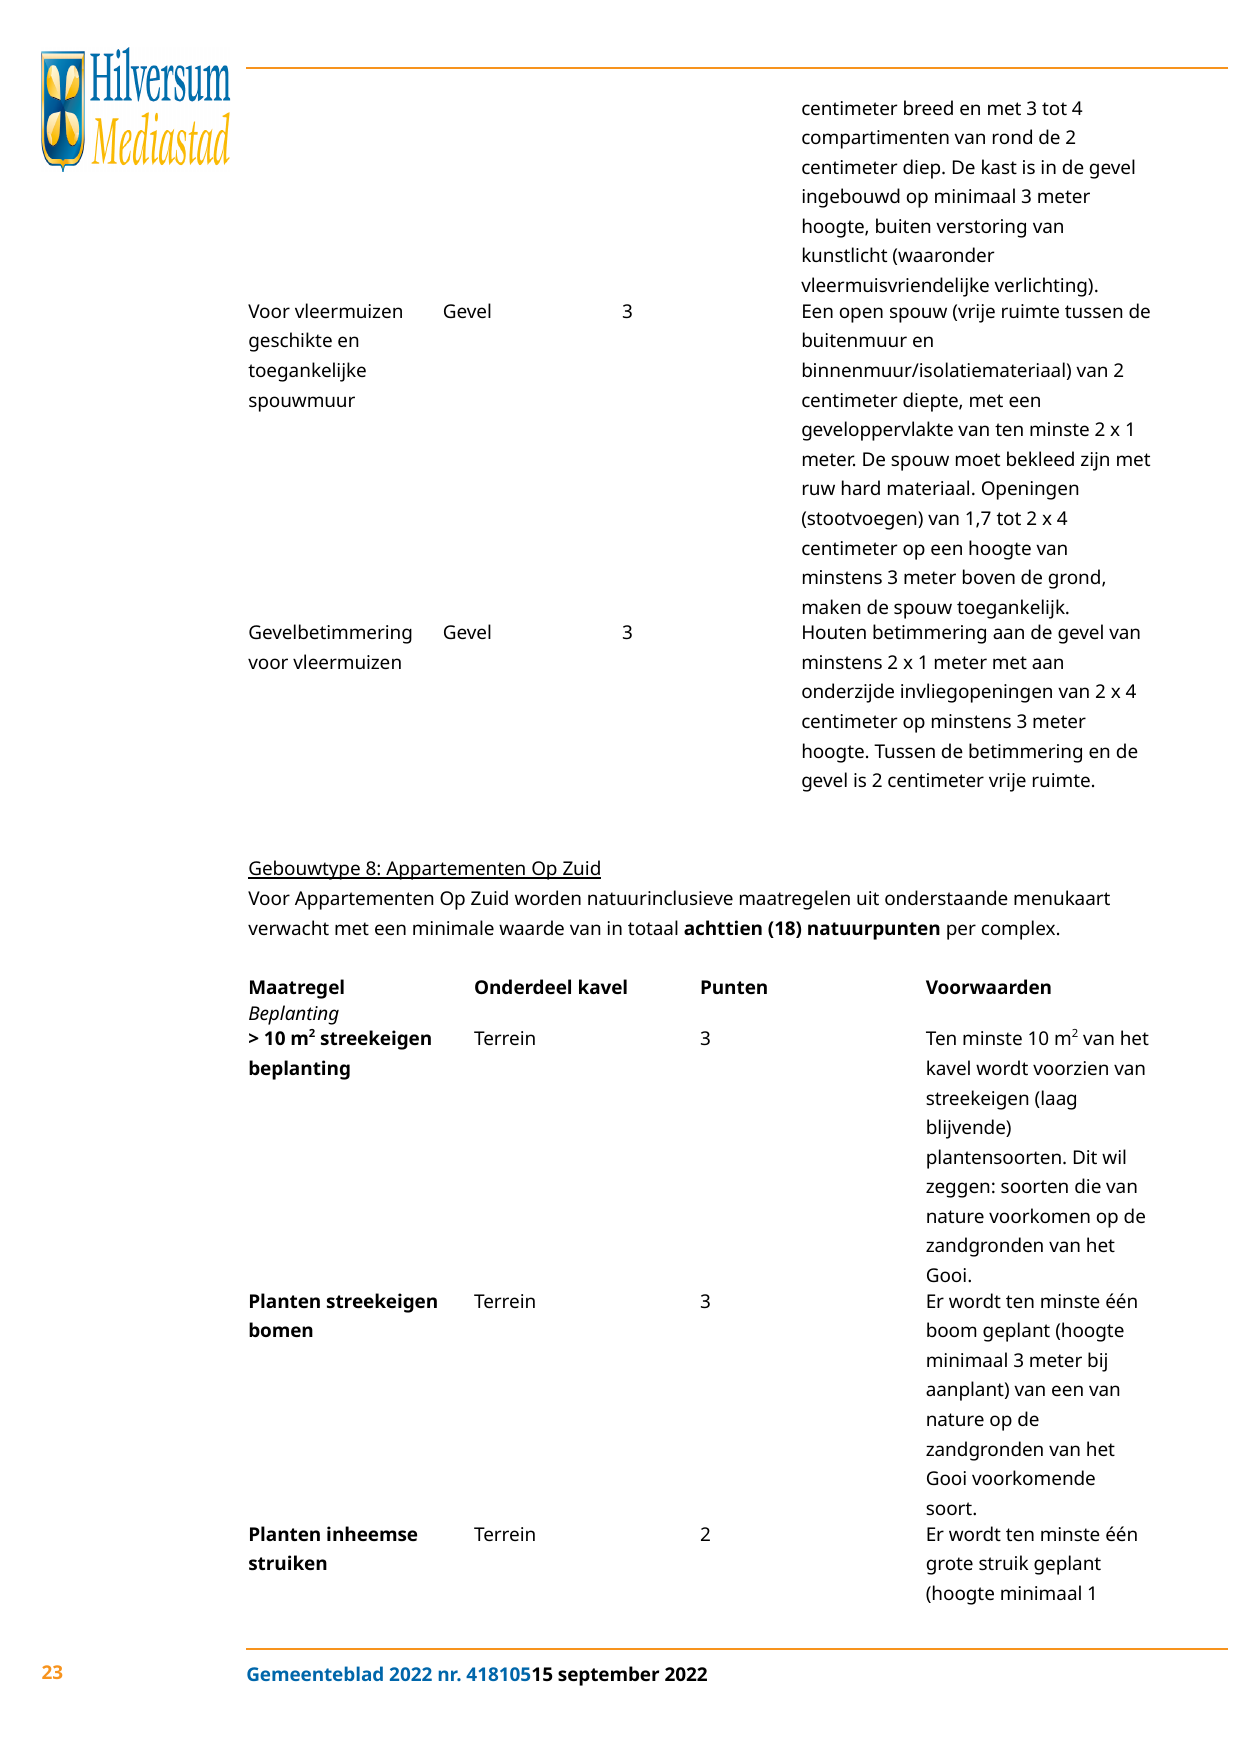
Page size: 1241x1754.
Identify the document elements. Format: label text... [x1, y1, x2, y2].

text Voor Appartementen Op Zuid worden natuurinclusieve maatregelen uit onderstaande menukaart verwacht met een minimale waarde van in totaal achttien (18) natuurpunten per complex. [248, 885, 1152, 941]
table_cell [926, 1000, 1152, 1026]
table_cell Er wordt ten minste één grote struik geplant (hoogte minimaal 1 [926, 1521, 1152, 1606]
table_cell [443, 95, 622, 298]
table_cell [700, 1000, 926, 1026]
text Gebouwtype 8: Appartementen Op Zuid [248, 856, 1152, 881]
table_cell Houten betimmering aan de gevel van minstens 2 x 1 meter met aan onderzijde invliegopeningen van 2 x 4 centimeter op minstens 3 meter hoogte. Tussen de betimmering en de gevel is 2 centimeter vrije ruimte. [801, 620, 1152, 793]
table_header Punten [700, 974, 926, 1000]
table_cell Gevel [443, 620, 622, 793]
table_cell 2 [700, 1521, 926, 1606]
picture [41, 47, 231, 172]
table_cell 3 [622, 298, 801, 619]
table_cell Er wordt ten minste één boom geplant (hoogte minimaal 3 meter bij aanplant) van een van nature op de zandgronden van het Gooi voorkomende soort. [926, 1288, 1152, 1521]
table_cell Terrein [474, 1288, 700, 1521]
table_cell Voor vleermuizen geschikte en toegankelijke spouwmuur [248, 298, 443, 619]
table_cell Beplanting [248, 1000, 474, 1026]
table_cell [474, 1000, 700, 1026]
table_cell [622, 95, 801, 298]
table_cell centimeter breed en met 3 tot 4 compartimenten van rond de 2 centimeter diep. De kast is in de gevel ingebouwd op minimaal 3 meter hoogte, buiten verstoring van kunstlicht (waaronder vleermuisvriendelijke verlichting). [801, 95, 1152, 298]
table_cell Een open spouw (vrije ruimte tussen de buitenmuur en binnenmuur/isolatiemateriaal) van 2 centimeter diepte, met een geveloppervlakte van ten minste 2 x 1 meter. De spouw moet bekleed zijn met ruw hard materiaal. Openingen (stootvoegen) van 1,7 tot 2 x 4 centimeter op een hoogte van minstens 3 meter boven de grond, maken de spouw toegankelijk. [801, 298, 1152, 619]
table_cell 3 [700, 1026, 926, 1288]
table_cell Planten inheemse struiken [248, 1521, 474, 1606]
table_cell Ten minste 10 m2 van het kavel wordt voorzien van streekeigen (laag blijvende) plantensoorten. Dit wil zeggen: soorten die van nature voorkomen op de zandgronden van het Gooi. [926, 1026, 1152, 1288]
table_header Onderdeel kavel [474, 974, 700, 1000]
table_cell > 10 m2 streekeigen beplanting [248, 1026, 474, 1288]
table_header Voorwaarden [926, 974, 1152, 1000]
table_cell Terrein [474, 1026, 700, 1288]
table_cell Gevel [443, 298, 622, 619]
table_cell Planten streekeigen bomen [248, 1288, 474, 1521]
table_cell 3 [700, 1288, 926, 1521]
table_cell Terrein [474, 1521, 700, 1606]
table_cell Gevelbetimmering voor vleermuizen [248, 620, 443, 793]
table_cell 3 [622, 620, 801, 793]
table_header Maatregel [248, 974, 474, 1000]
table_cell [248, 95, 443, 298]
